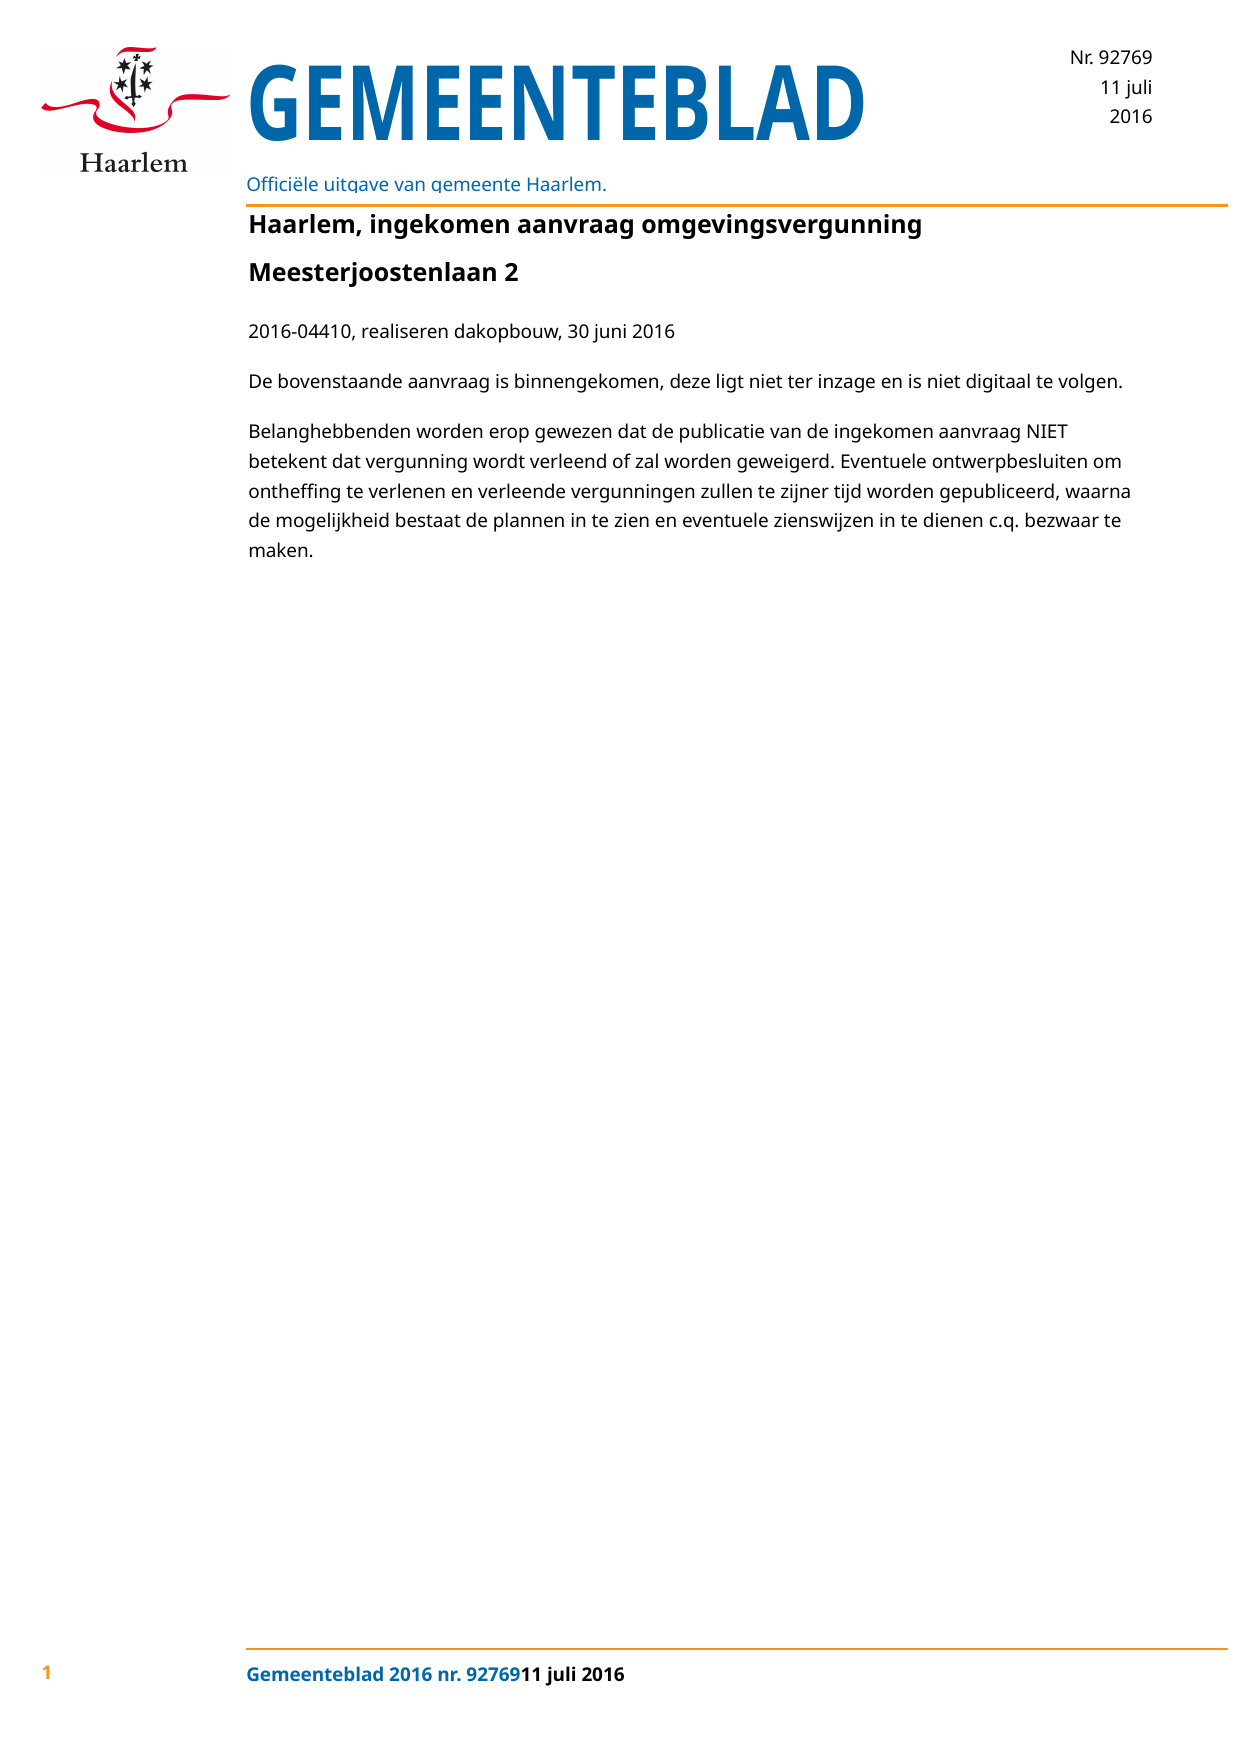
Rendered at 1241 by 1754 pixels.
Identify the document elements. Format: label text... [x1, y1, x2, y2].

text Haarlem, ingekomen aanvraag omgevingsvergunning Meesterjoostenlaan 2 [248, 207, 1152, 288]
text 2016-04410, realiseren dakopbouw, 30 juni 2016 [248, 318, 1152, 344]
text De bovenstaande aanvraag is binnengekomen, deze ligt niet ter inzage en is niet digitaal te volgen. [248, 368, 1152, 394]
text Belanghebbenden worden erop gewezen dat de publicatie van de ingekomen aanvraag NIET betekent dat vergunning wordt verleend of zal worden geweigerd. Eventuele ontwerpbesluiten om ontheffing te verlenen en verleende vergunningen zullen te zijner tijd worden gepubliceerd, waarna de mogelijkheid bestaat de plannen in te zien en eventuele zienswijzen in te dienen c.q. bezwaar te maken. [248, 419, 1152, 563]
picture [41, 47, 231, 172]
